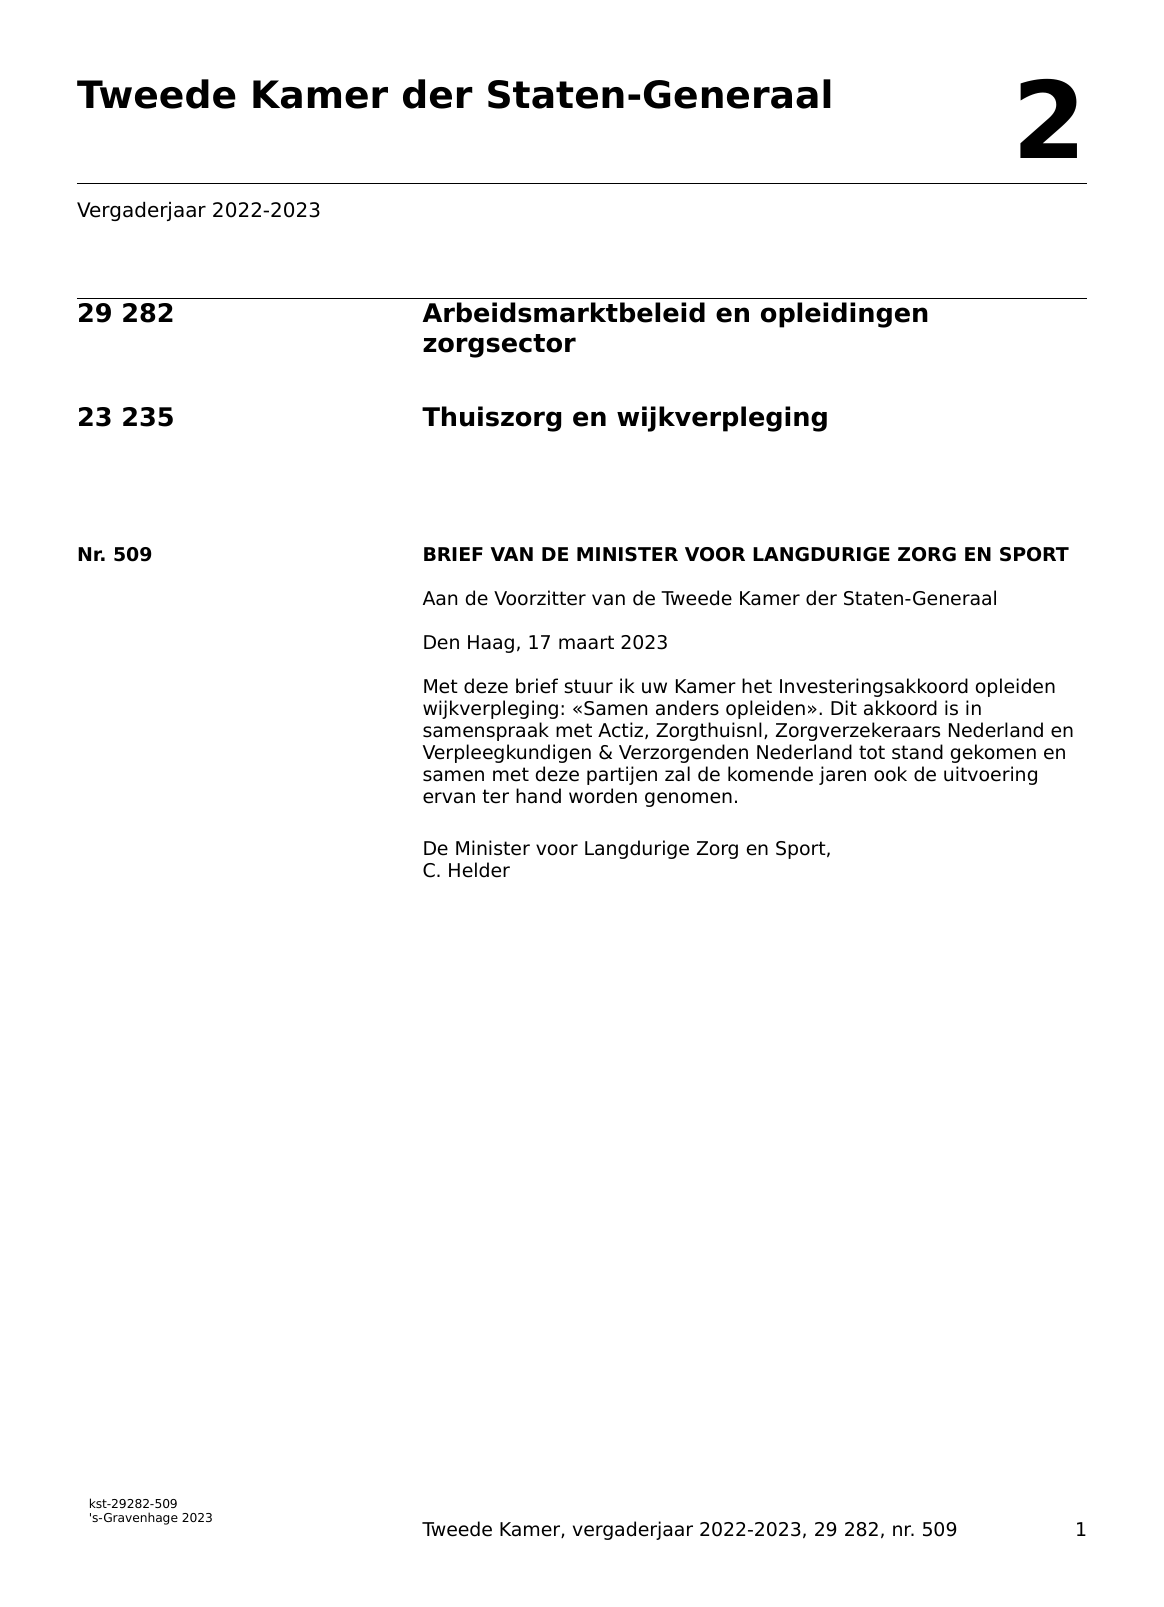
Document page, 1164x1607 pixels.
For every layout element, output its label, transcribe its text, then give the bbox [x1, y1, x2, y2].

table_header Tweede Kamer der Staten-Generaal [77, 59, 886, 183]
text Met deze brief stuur ik uw Kamer het Investeringsakkoord opleiden wijkverpleging: «Samen anders opleiden». Dit akkoord is in samenspraak met Actiz, Zorgthuisnl, Zorgverzekeraars Nederland en Verpleegkundigen & Verzorgenden Nederland tot stand gekomen en samen met deze partijen zal de komende jaren ook de uitvoering ervan ter hand worden genomen. [422, 676, 1087, 808]
table_header 2 [886, 59, 1087, 183]
table_cell Vergaderjaar 2022-2023 [77, 184, 1087, 298]
text Den Haag, 17 maart 2023 [422, 632, 1087, 654]
text De Minister voor Langdurige Zorg en Sport, C. Helder [422, 838, 1087, 882]
subtitle 23 235 Thuiszorg en wijkverpleging [77, 403, 1087, 432]
text kst-29282-509 [88, 1497, 323, 1511]
subtitle Nr. 509 BRIEF VAN DE MINISTER VOOR LANGDURIGE ZORG EN SPORT [77, 543, 1087, 565]
text Aan de Voorzitter van de Tweede Kamer der Staten-Generaal [422, 588, 1087, 609]
text 's-Gravenhage 2023 [88, 1511, 323, 1525]
subtitle 29 282 Arbeidsmarktbeleid en opleidingen zorgsector [77, 299, 1087, 358]
